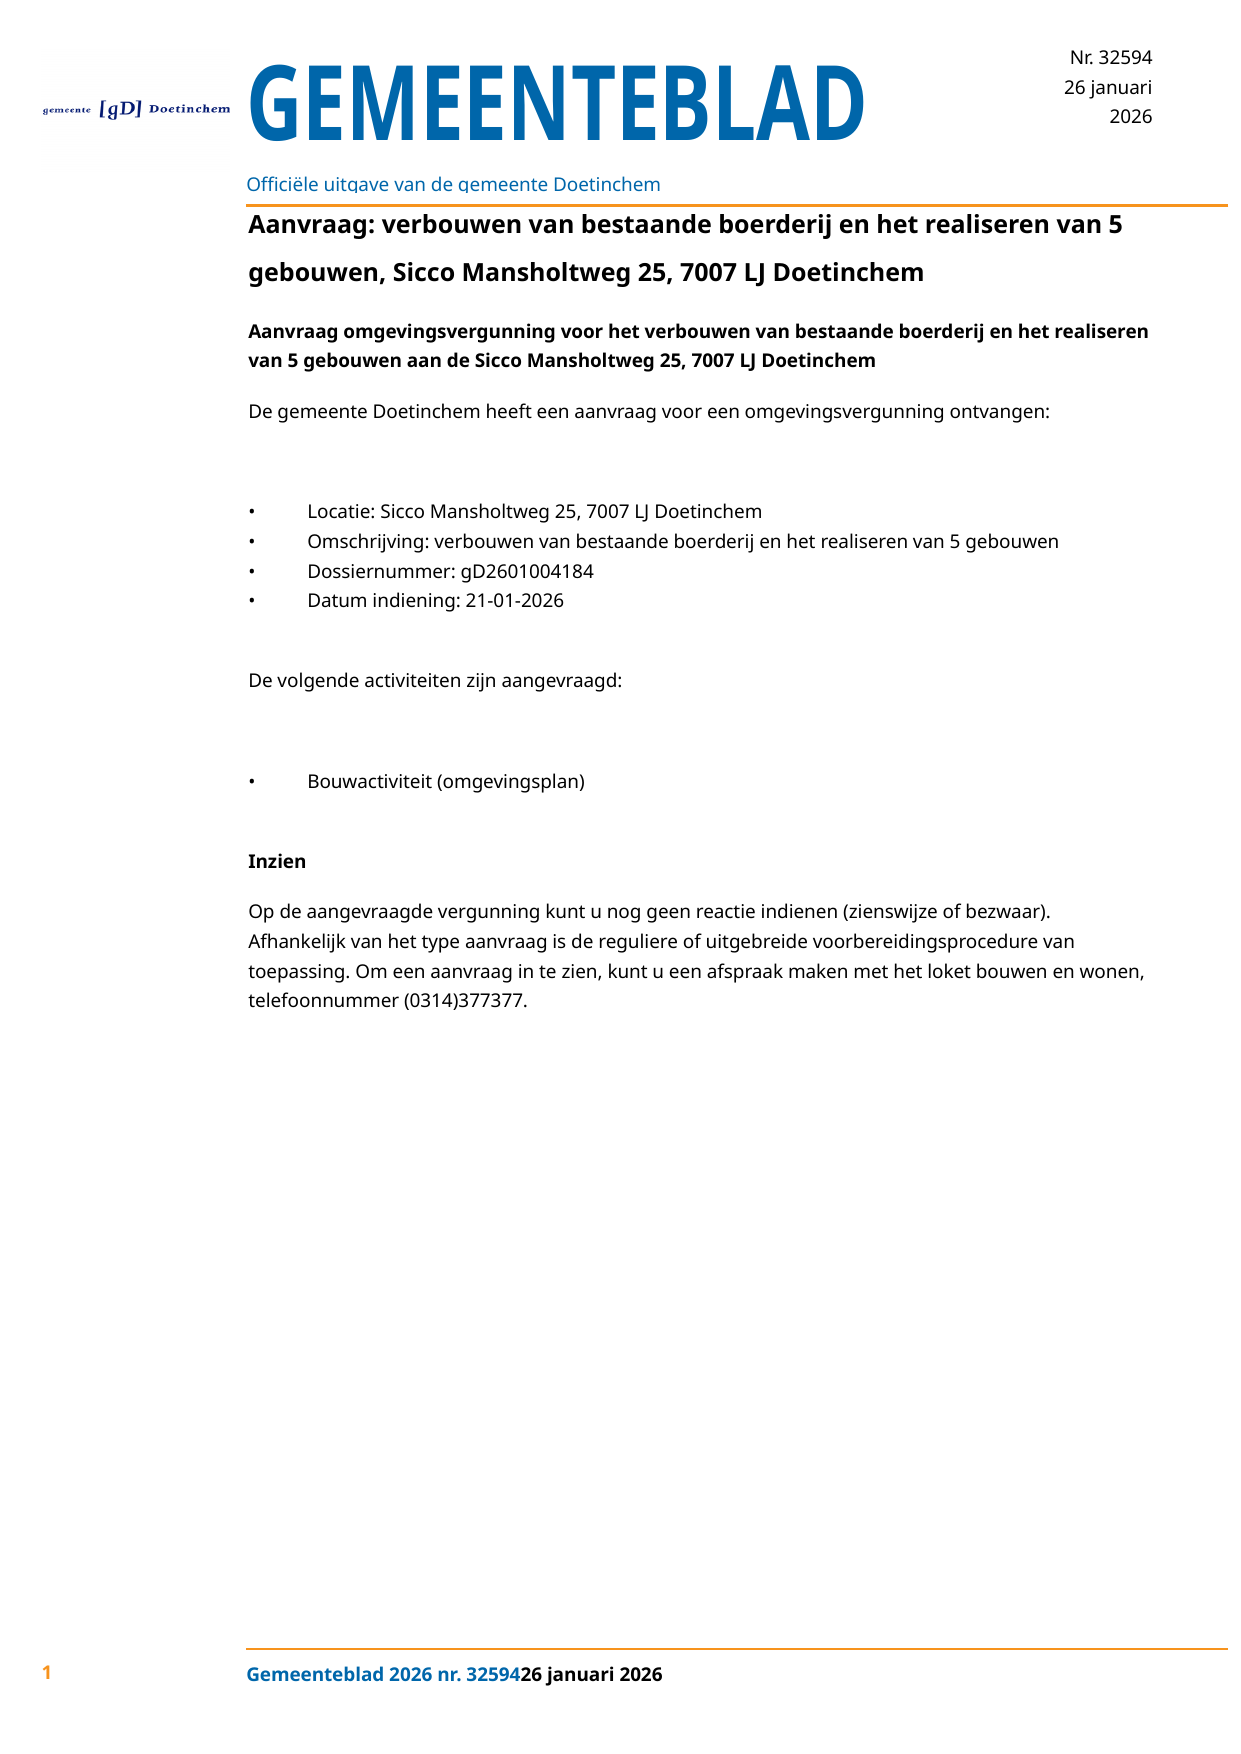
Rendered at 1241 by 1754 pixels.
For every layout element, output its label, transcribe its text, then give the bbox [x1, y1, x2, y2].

text Op de aangevraagde vergunning kunt u nog geen reactie indienen (zienswijze of bezwaar). Afhankelijk van het type aanvraag is de reguliere of uitgebreide voorbereidingsprocedure van toepassing. Om een aanvraag in te zien, kunt u een afspraak maken met het loket bouwen en wonen, telefoonnummer (0314)377377. [248, 899, 1152, 1013]
picture [41, 47, 231, 172]
list Omschrijving: verbouwen van bestaande boerderij en het realiseren van 5 gebouwen [248, 528, 1152, 554]
text Aanvraag omgevingsvergunning voor het verbouwen van bestaande boerderij en het realiseren van 5 gebouwen aan de Sicco Mansholtweg 25, 7007 LJ Doetinchem [248, 318, 1152, 373]
list Dossiernummer: gD2601004184 [248, 558, 1152, 584]
list Bouwactiviteit (omgevingsplan) [248, 768, 1152, 794]
list Locatie: Sicco Mansholtweg 25, 7007 LJ Doetinchem [248, 499, 1152, 524]
text De volgende activiteiten zijn aangevraagd: [248, 667, 1152, 693]
list Datum indiening: 21-01-2026 [248, 587, 1152, 613]
text Inzien [248, 848, 1152, 874]
text Aanvraag: verbouwen van bestaande boerderij en het realiseren van 5 gebouwen, Sicco Mansholtweg 25, 7007 LJ Doetinchem [248, 207, 1152, 288]
text De gemeente Doetinchem heeft een aanvraag voor een omgevingsvergunning ontvangen: [248, 398, 1152, 424]
